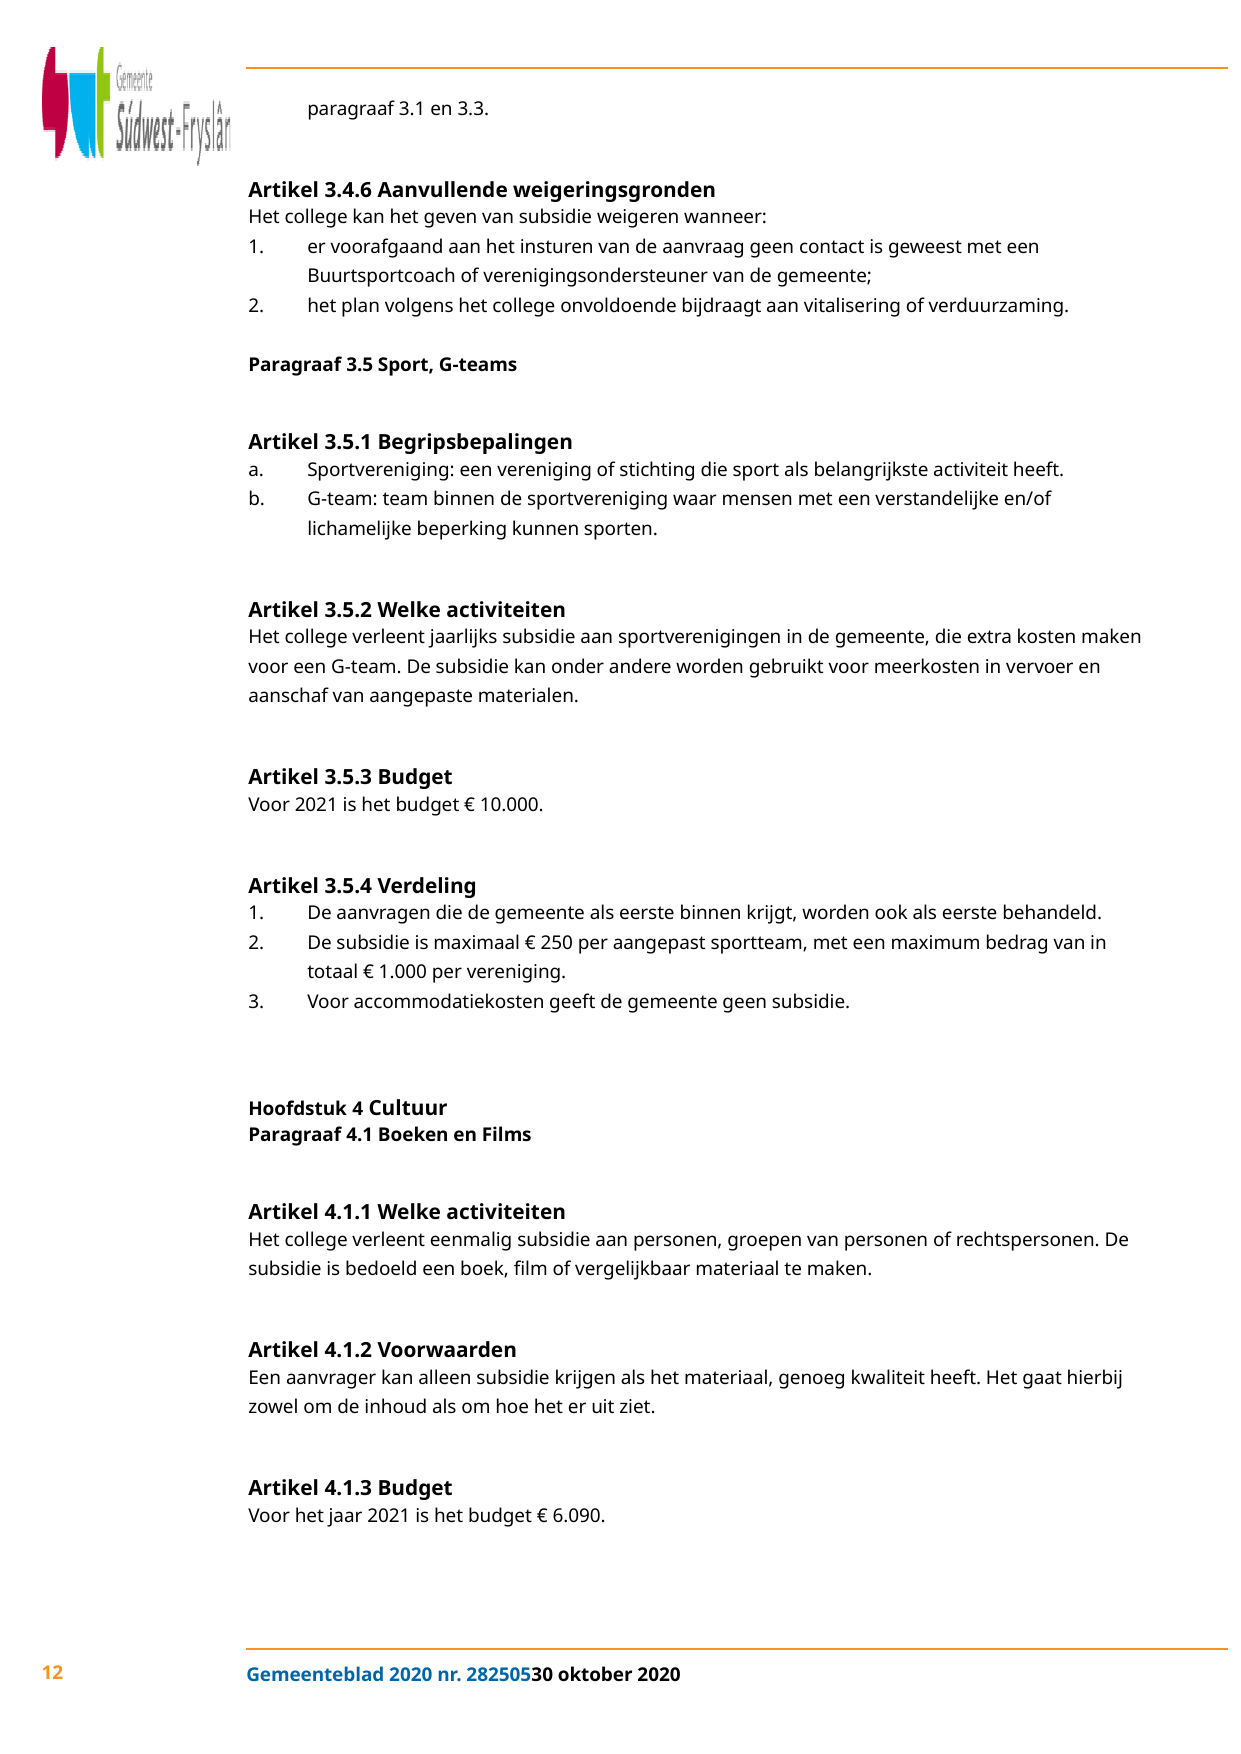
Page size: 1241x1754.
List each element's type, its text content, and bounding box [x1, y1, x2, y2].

list Sportvereniging: een vereniging of stichting die sport als belangrijkste activiteit heeft. [248, 456, 1152, 481]
picture [41, 47, 231, 172]
text Hoofdstuk 4 Cultuur [248, 1093, 1152, 1121]
list De aanvragen die de gemeente als eerste binnen krijgt, worden ook als eerste behandeld. [248, 899, 1152, 925]
text Artikel 4.1.3 Budget [248, 1473, 1152, 1502]
text Een aanvrager kan alleen subsidie krijgen als het materiaal, genoeg kwaliteit heeft. Het gaat hierbij zowel om de inhoud als om hoe het er uit ziet. [248, 1364, 1152, 1419]
list De subsidie is maximaal € 250 per aangepast sportteam, met een maximum bedrag van in totaal € 1.000 per vereniging. [248, 929, 1152, 984]
text Het college verleent eenmalig subsidie aan personen, groepen van personen of rechtspersonen. De subsidie is bedoeld een boek, film of vergelijkbaar materiaal te maken. [248, 1226, 1152, 1281]
list Voor accommodatiekosten geeft de gemeente geen subsidie. [248, 988, 1152, 1014]
text Het college kan het geven van subsidie weigeren wanneer: [248, 203, 1152, 229]
text Voor het jaar 2021 is het budget € 6.090. [248, 1502, 1152, 1528]
text Artikel 4.1.1 Welke activiteiten [248, 1197, 1152, 1226]
text Artikel 3.5.3 Budget [248, 762, 1152, 791]
list er voorafgaand aan het insturen van de aanvraag geen contact is geweest met een Buurtsportcoach of verenigingsondersteuner van de gemeente; [248, 233, 1152, 288]
list het plan volgens het college onvoldoende bijdraagt aan vitalisering of verduurzaming. [248, 292, 1152, 318]
list paragraaf 3.1 en 3.3. [248, 95, 1152, 121]
text Artikel 3.4.6 Aanvullende weigeringsgronden [248, 175, 1152, 203]
text Artikel 3.5.1 Begripsbepalingen [248, 427, 1152, 456]
text Paragraaf 3.5 Sport, G-teams [248, 351, 1152, 377]
text Artikel 3.5.2 Welke activiteiten [248, 595, 1152, 623]
text Artikel 4.1.2 Voorwaarden [248, 1336, 1152, 1364]
text Het college verleent jaarlijks subsidie aan sportverenigingen in de gemeente, die extra kosten maken voor een G-team. De subsidie kan onder andere worden gebruikt voor meerkosten in vervoer en aanschaf van aangepaste materialen. [248, 623, 1152, 708]
text Voor 2021 is het budget € 10.000. [248, 791, 1152, 817]
text Artikel 3.5.4 Verdeling [248, 871, 1152, 899]
list G-team: team binnen de sportvereniging waar mensen met een verstandelijke en/of lichamelijke beperking kunnen sporten. [248, 485, 1152, 541]
text Paragraaf 4.1 Boeken en Films [248, 1121, 1152, 1147]
